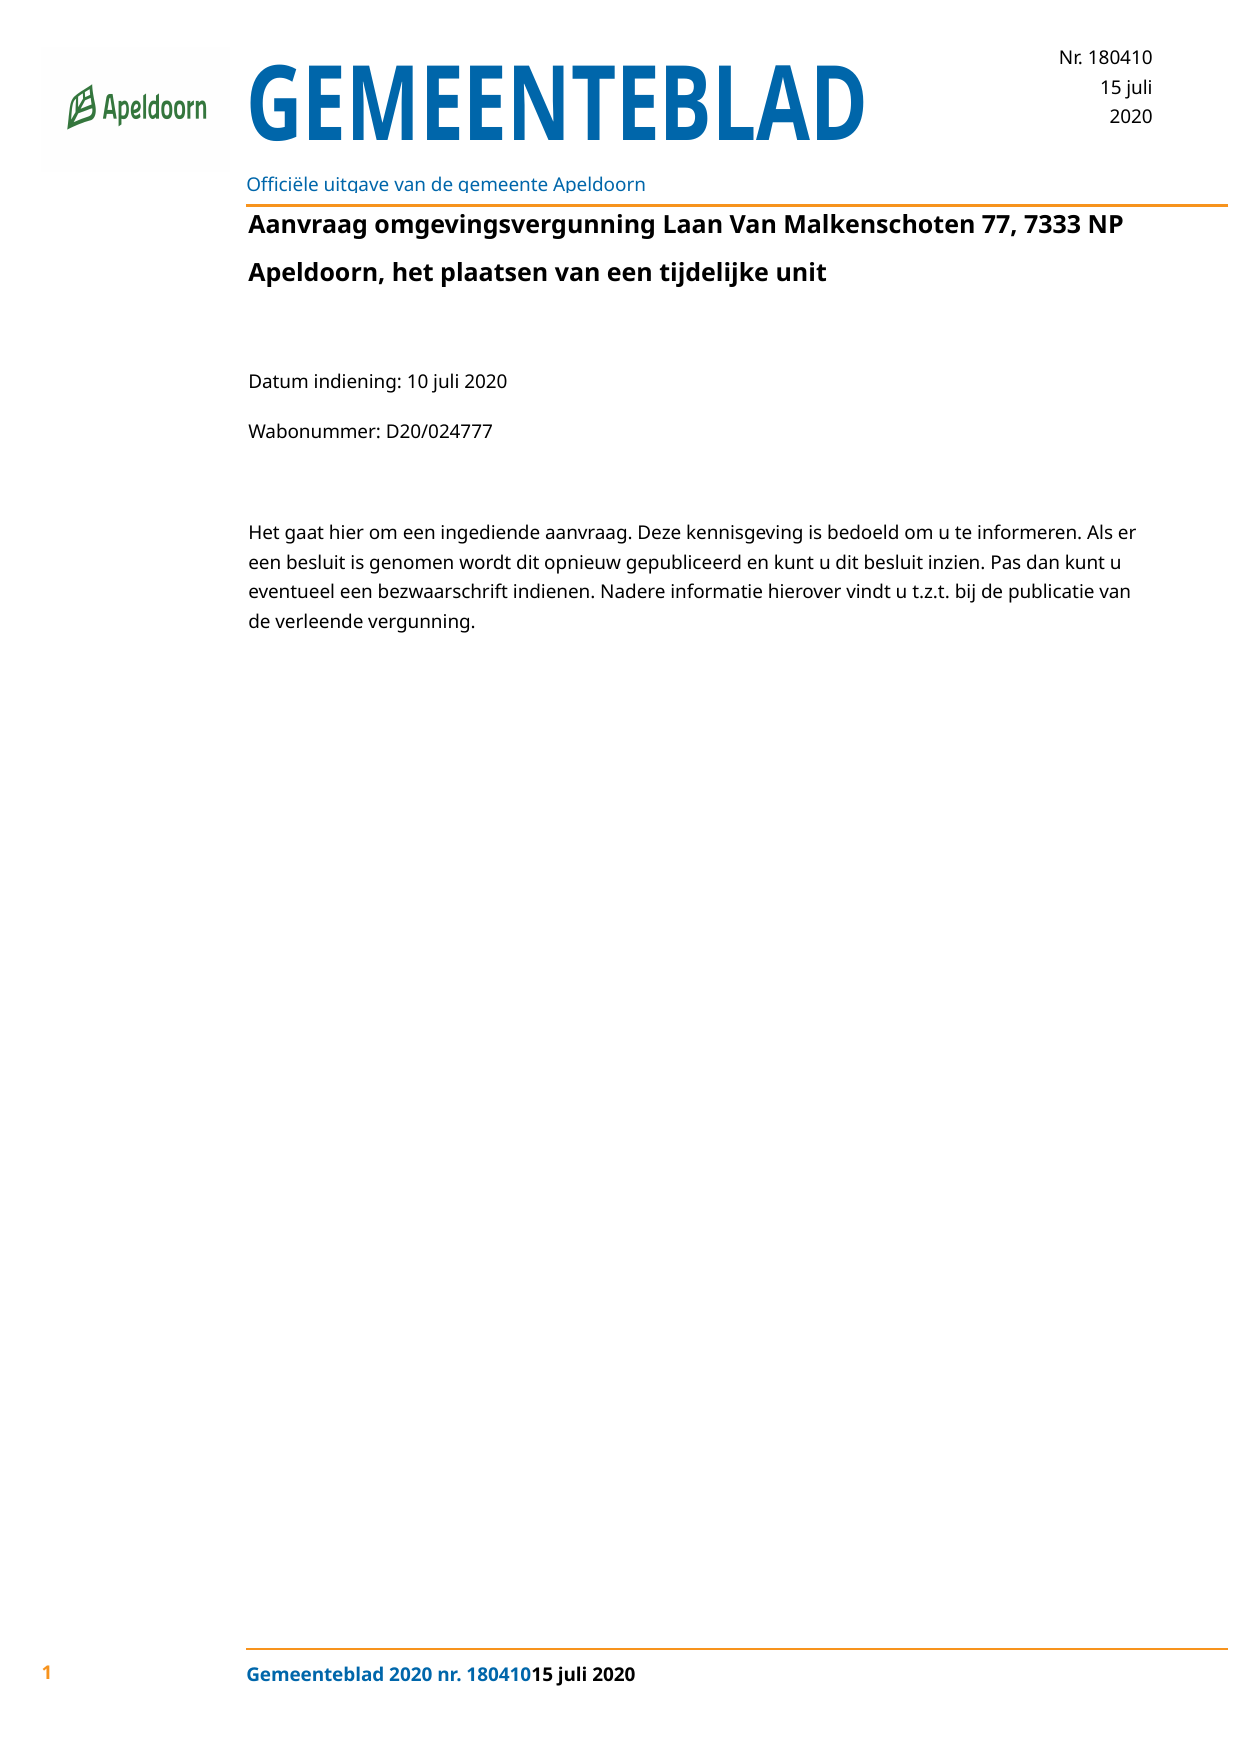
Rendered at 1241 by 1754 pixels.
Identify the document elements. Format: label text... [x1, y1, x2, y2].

text Wabonummer: D20/024777 [248, 419, 1152, 444]
text Datum indiening: 10 juli 2020 [248, 368, 1152, 394]
picture [41, 47, 231, 172]
text Aanvraag omgevingsvergunning Laan Van Malkenschoten 77, 7333 NP Apeldoorn, het plaatsen van een tijdelijke unit [248, 207, 1152, 288]
text Het gaat hier om een ingediende aanvraag. Deze kennisgeving is bedoeld om u te informeren. Als er een besluit is genomen wordt dit opnieuw gepubliceerd en kunt u dit besluit inzien. Pas dan kunt u eventueel een bezwaarschrift indienen. Nadere informatie hierover vindt u t.z.t. bij de publicatie van de verleende vergunning. [248, 519, 1152, 634]
